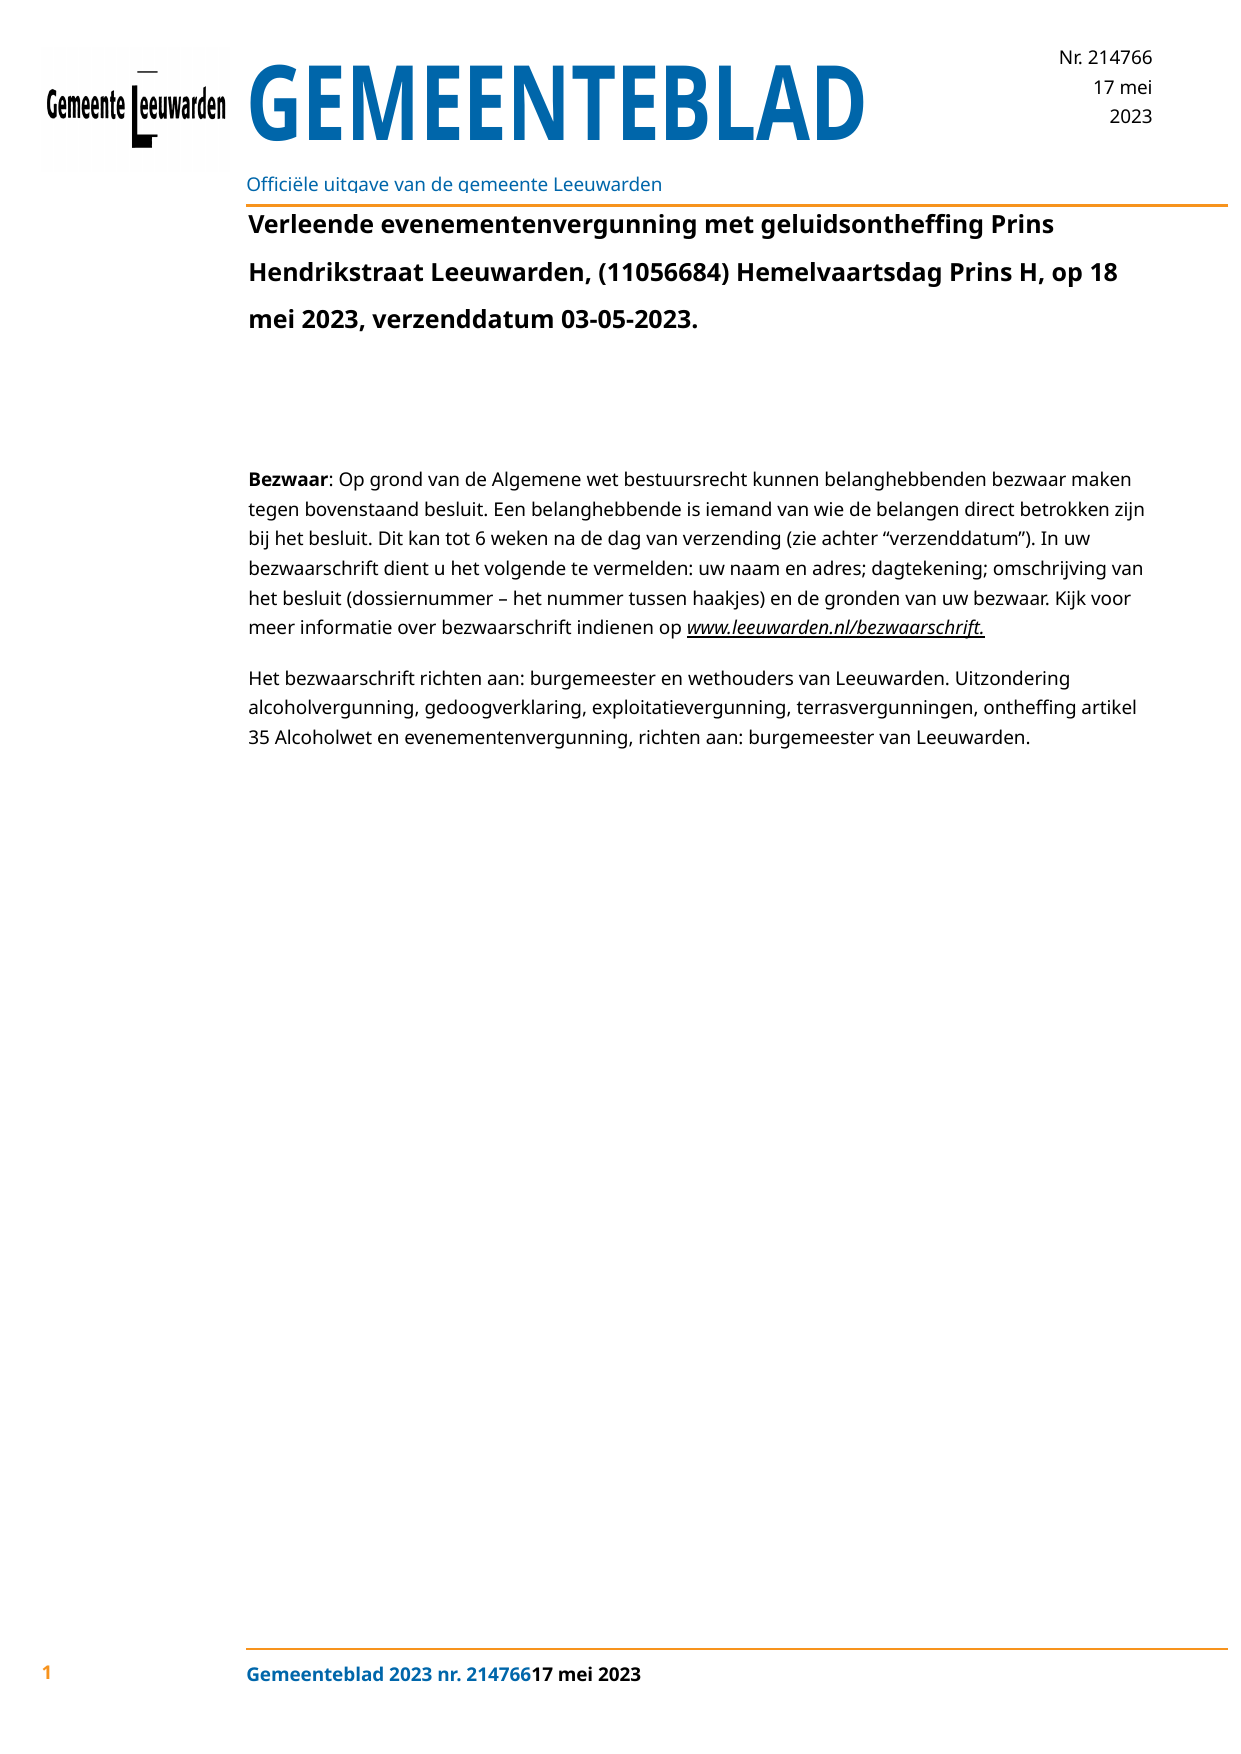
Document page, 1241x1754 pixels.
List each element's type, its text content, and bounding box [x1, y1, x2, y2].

text Verleende evenementenvergunning met geluidsontheffing Prins Hendrikstraat Leeuwarden, (11056684) Hemelvaartsdag Prins H, op 18 mei 2023, verzenddatum 03-05-2023. [248, 207, 1152, 336]
text Het bezwaarschrift richten aan: burgemeester en wethouders van Leeuwarden. Uitzondering alcoholvergunning, gedoogverklaring, exploitatievergunning, terrasvergunningen, ontheffing artikel 35 Alcoholwet en evenementenvergunning, richten aan: burgemeester van Leeuwarden. [248, 665, 1152, 749]
picture [41, 47, 231, 172]
text Bezwaar: Op grond van de Algemene wet bestuursrecht kunnen belanghebbenden bezwaar maken tegen bovenstaand besluit. Een belanghebbende is iemand van wie de belangen direct betrokken zijn bij het besluit. Dit kan tot 6 weken na de dag van verzending (zie achter “verzenddatum”). In uw bezwaarschrift dient u het volgende te vermelden: uw naam en adres; dagtekening; omschrijving van het besluit (dossiernummer – het nummer tussen haakjes) en de gronden van uw bezwaar. Kijk voor meer informatie over bezwaarschrift indienen op www.leeuwarden.nl/bezwaarschrift. [248, 466, 1152, 640]
